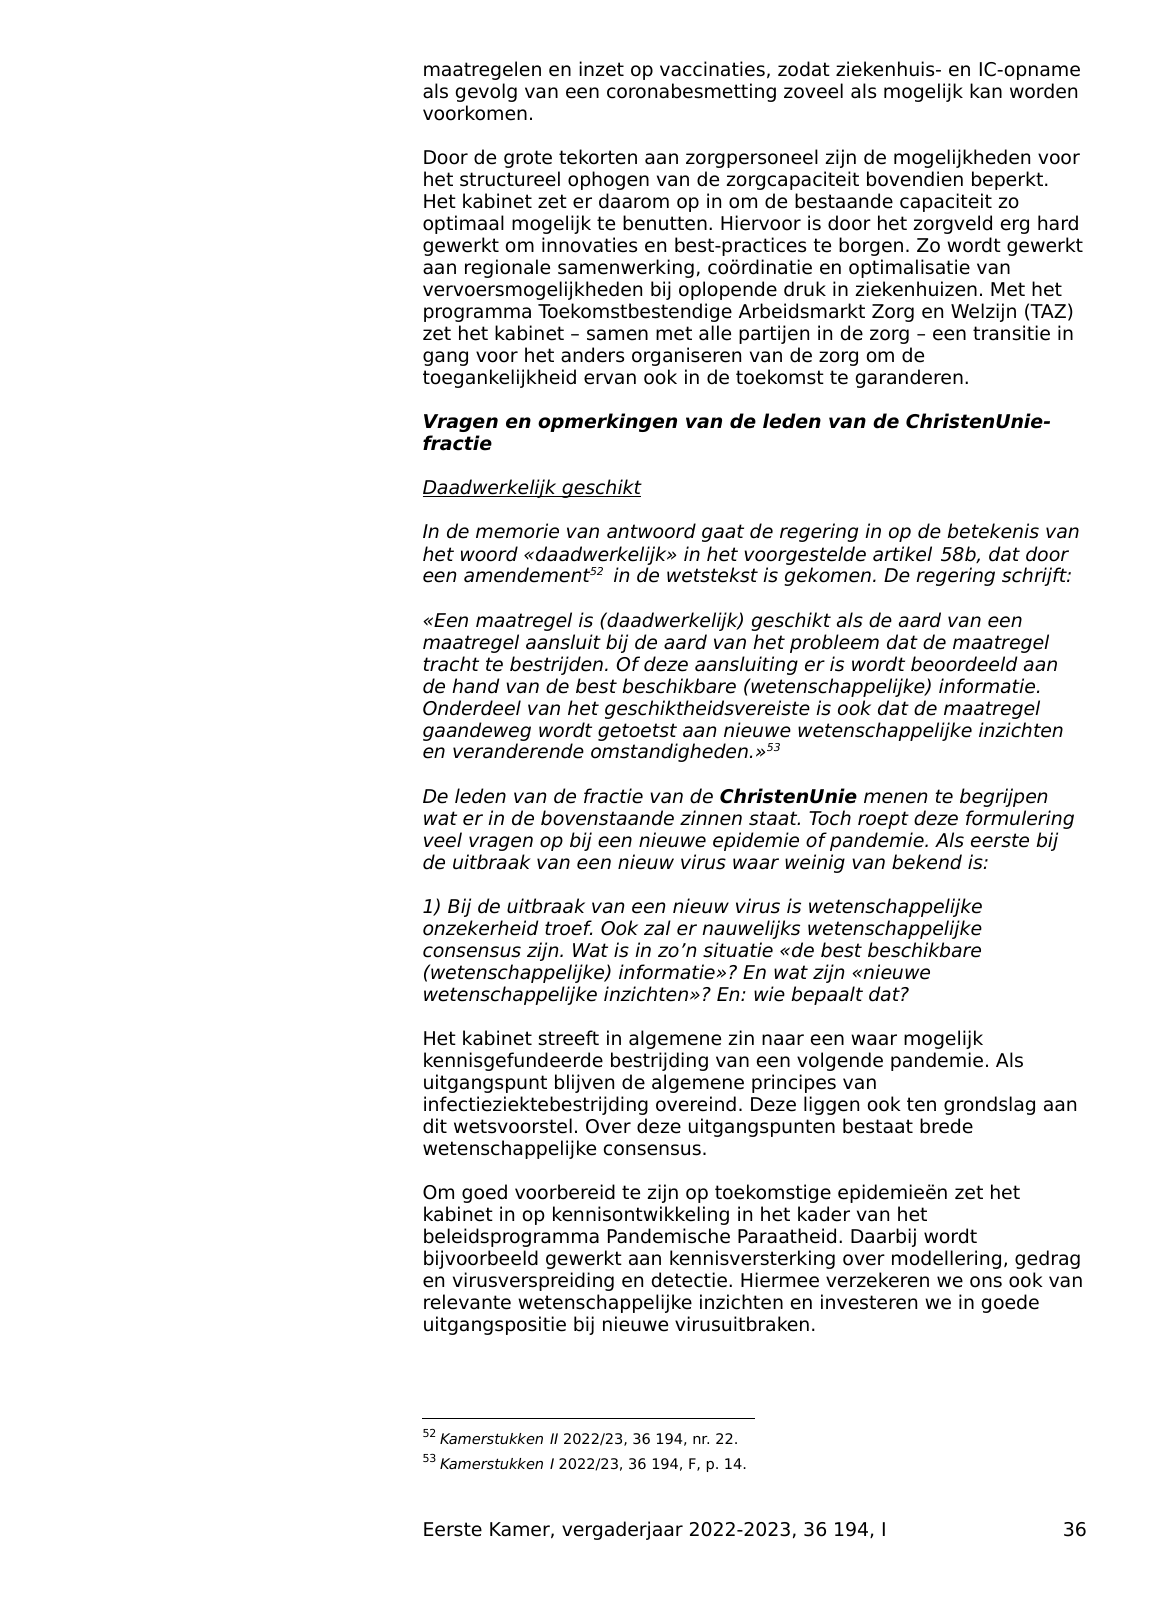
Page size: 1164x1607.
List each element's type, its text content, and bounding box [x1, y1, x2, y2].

text De leden van de fractie van de ChristenUnie menen te begrijpen wat er in de bovenstaande zinnen staat. Toch roept deze formulering veel vragen op bij een nieuwe epidemie of pandemie. Als eerste bij de uitbraak van een nieuw virus waar weinig van bekend is: [422, 786, 1087, 873]
text Om goed voorbereid te zijn op toekomstige epidemieën zet het kabinet in op kennisontwikkeling in het kader van het beleidsprogramma Pandemische Paraatheid. Daarbij wordt bijvoorbeeld gewerkt aan kennisversterking over modellering, gedrag en virusverspreiding en detectie. Hiermee verzekeren we ons ook van relevante wetenschappelijke inzichten en investeren we in goede uitgangspositie bij nieuwe virusuitbraken. [422, 1182, 1087, 1336]
text 1) Bij de uitbraak van een nieuw virus is wetenschappelijke onzekerheid troef. Ook zal er nauwelijks wetenschappelijke consensus zijn. Wat is in zo’n situatie «de best beschikbare (wetenschappelijke) informatie»? En wat zijn «nieuwe wetenschappelijke inzichten»? En: wie bepaalt dat? [422, 896, 1087, 1006]
subtitle Daadwerkelijk geschikt [422, 477, 1087, 499]
text Kamerstukken I 2022/23, 36 194, F, p. 14. [422, 1452, 1087, 1474]
text Het kabinet streeft in algemene zin naar een waar mogelijk kennisgefundeerde bestrijding van een volgende pandemie. Als uitgangspunt blijven de algemene principes van infectieziektebestrijding overeind. Deze liggen ook ten grondslag aan dit wetsvoorstel. Over deze uitgangspunten bestaat brede wetenschappelijke consensus. [422, 1028, 1087, 1160]
subtitle Vragen en opmerkingen van de leden van de ChristenUnie-fractie [422, 411, 1087, 455]
text Kamerstukken II 2022/23, 36 194, nr. 22. [422, 1427, 1087, 1449]
text maatregelen en inzet op vaccinaties, zodat ziekenhuis- en IC-opname als gevolg van een coronabesmetting zoveel als mogelijk kan worden voorkomen. [422, 59, 1087, 125]
text «Een maatregel is (daadwerkelijk) geschikt als de aard van een maatregel aansluit bij de aard van het probleem dat de maatregel tracht te bestrijden. Of deze aansluiting er is wordt beoordeeld aan de hand van de best beschikbare (wetenschappelijke) informatie. Onderdeel van het geschiktheidsvereiste is ook dat de maatregel gaandeweg wordt getoetst aan nieuwe wetenschappelijke inzichten en veranderende omstandigheden.» [422, 609, 1087, 763]
text Door de grote tekorten aan zorgpersoneel zijn de mogelijkheden voor het structureel ophogen van de zorgcapaciteit bovendien beperkt. Het kabinet zet er daarom op in om de bestaande capaciteit zo optimaal mogelijk te benutten. Hiervoor is door het zorgveld erg hard gewerkt om innovaties en best-practices te borgen. Zo wordt gewerkt aan regionale samenwerking, coördinatie en optimalisatie van vervoersmogelijkheden bij oplopende druk in ziekenhuizen. Met het programma Toekomstbestendige Arbeidsmarkt Zorg en Welzijn (TAZ) zet het kabinet – samen met alle partijen in de zorg – een transitie in gang voor het anders organiseren van de zorg om de toegankelijkheid ervan ook in de toekomst te garanderen. [422, 147, 1087, 389]
text In de memorie van antwoord gaat de regering in op de betekenis van het woord «daadwerkelijk» in het voorgestelde artikel 58b, dat door een amendement in de wetstekst is gekomen. De regering schrijft: [422, 521, 1087, 587]
